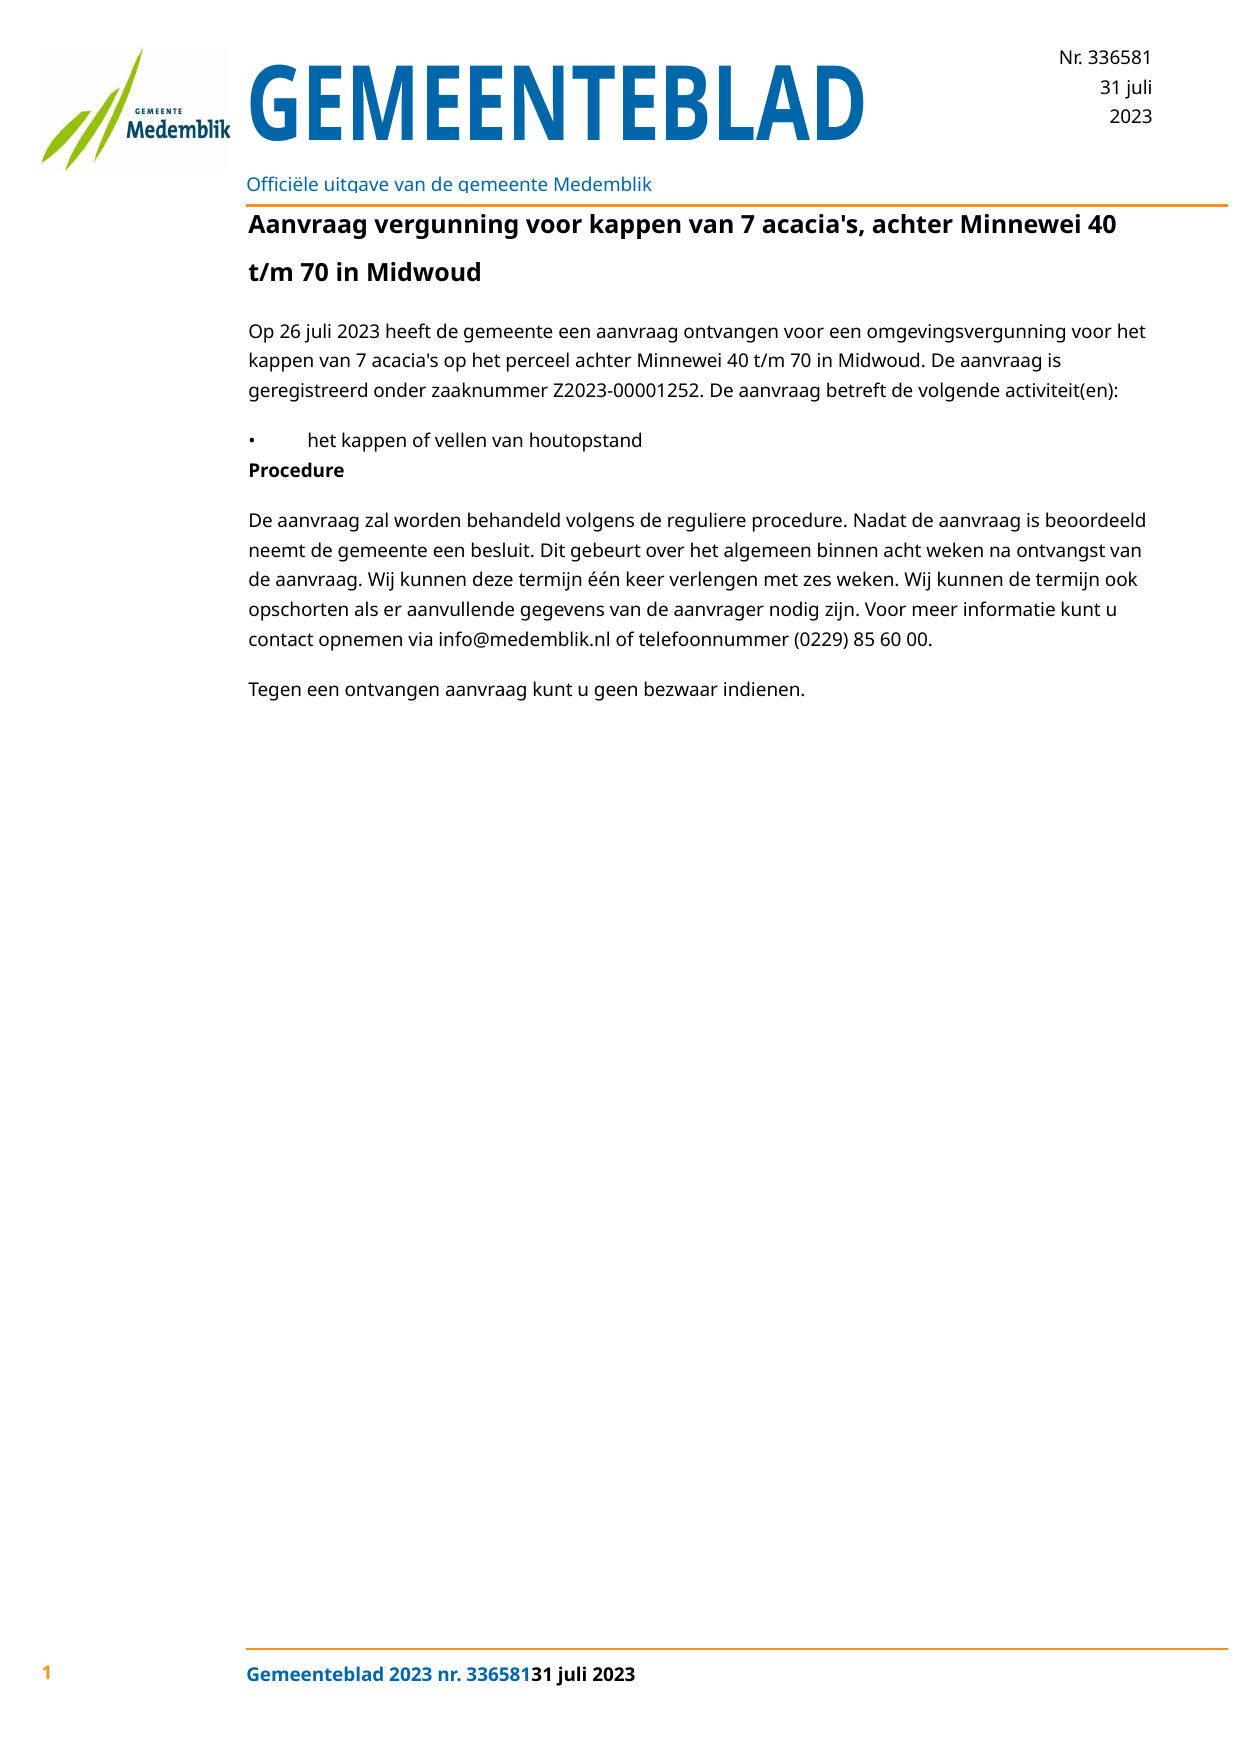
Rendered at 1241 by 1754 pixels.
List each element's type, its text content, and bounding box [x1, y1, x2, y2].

text De aanvraag zal worden behandeld volgens de reguliere procedure. Nadat de aanvraag is beoordeeld neemt de gemeente een besluit. Dit gebeurt over het algemeen binnen acht weken na ontvangst van de aanvraag. Wij kunnen deze termijn één keer verlengen met zes weken. Wij kunnen de termijn ook opschorten als er aanvullende gegevens van de aanvrager nodig zijn. Voor meer informatie kunt u contact opnemen via info@medemblik.nl of telefoonnummer (0229) 85 60 00. [248, 507, 1152, 652]
text Aanvraag vergunning voor kappen van 7 acacia's, achter Minnewei 40 t/m 70 in Midwoud [248, 207, 1152, 288]
picture [41, 47, 231, 172]
text Tegen een ontvangen aanvraag kunt u geen bezwaar indienen. [248, 676, 1152, 702]
text Procedure [248, 457, 1152, 483]
list het kappen of vellen van houtopstand [248, 427, 1152, 453]
text Op 26 juli 2023 heeft de gemeente een aanvraag ontvangen voor een omgevingsvergunning voor het kappen van 7 acacia's op het perceel achter Minnewei 40 t/m 70 in Midwoud. De aanvraag is geregistreerd onder zaaknummer Z2023-00001252. De aanvraag betreft de volgende activiteit(en): [248, 318, 1152, 403]
